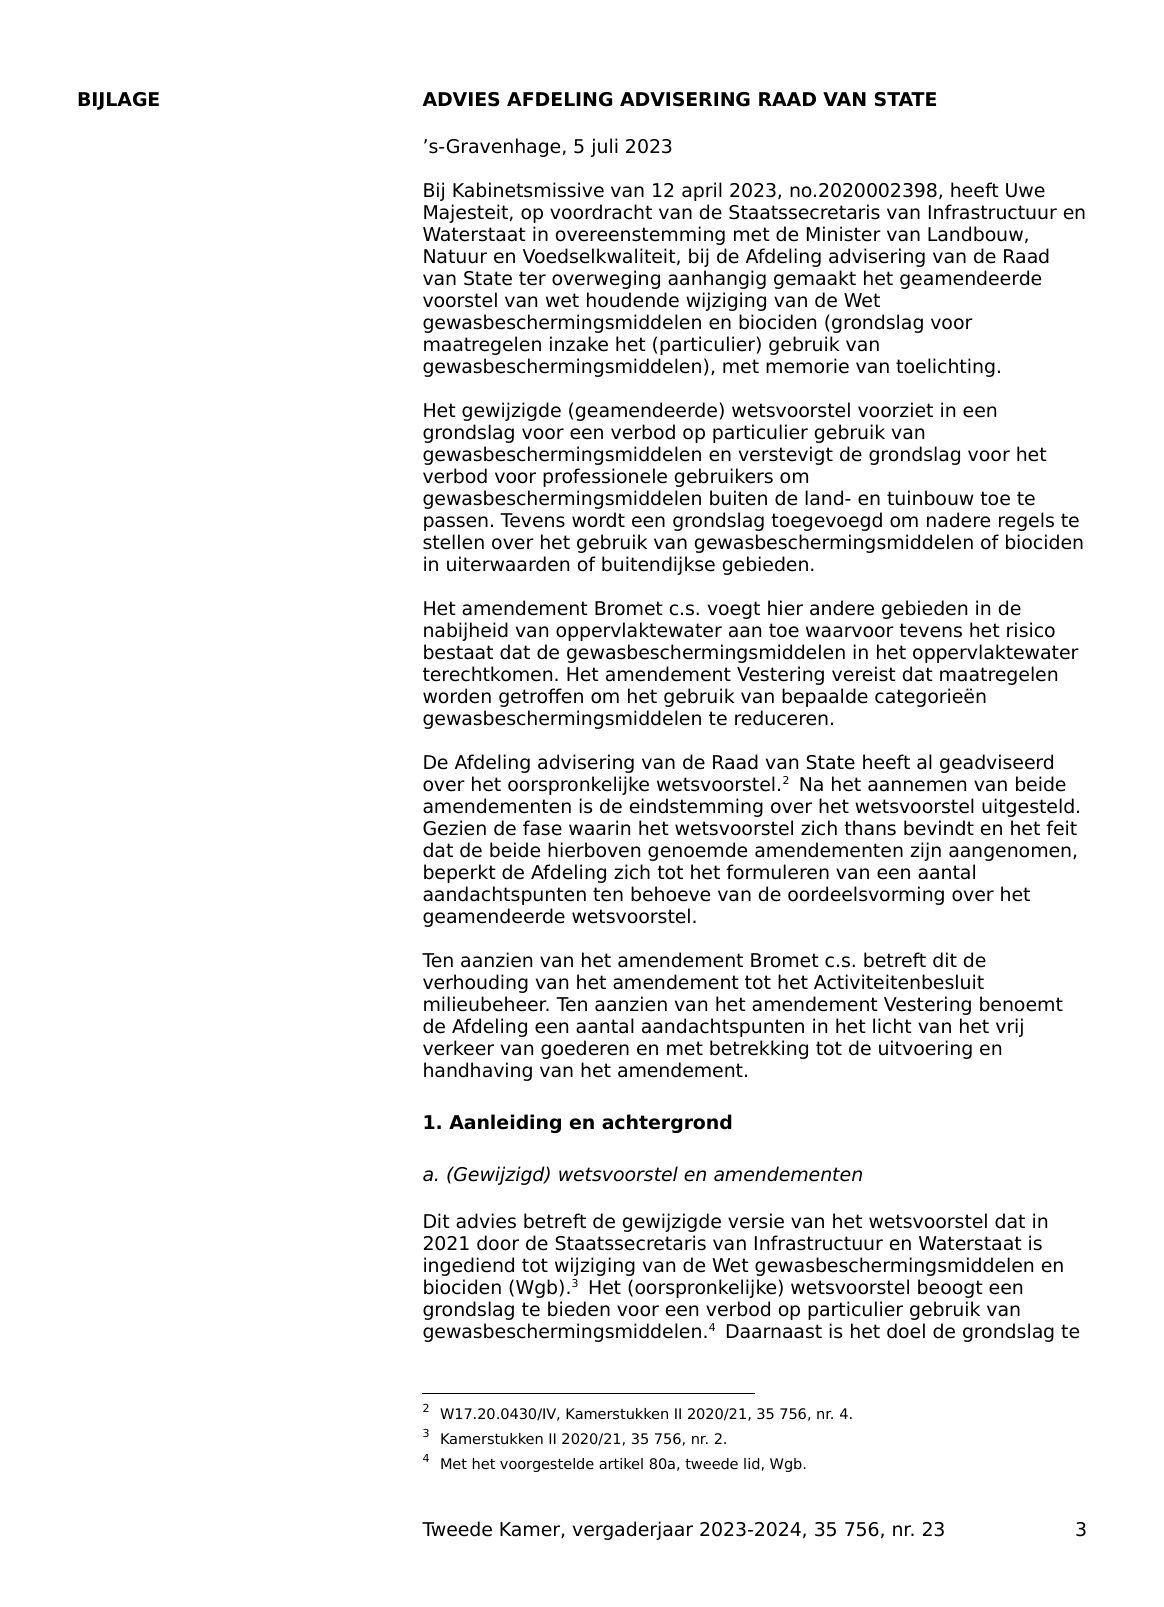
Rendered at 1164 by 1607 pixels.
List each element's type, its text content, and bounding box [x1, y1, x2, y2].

text Het amendement Bromet c.s. voegt hier andere gebieden in de nabijheid van oppervlaktewater aan toe waarvoor tevens het risico bestaat dat de gewasbeschermingsmiddelen in het oppervlaktewater terechtkomen. Het amendement Vestering vereist dat maatregelen worden getroffen om het gebruik van bepaalde categorieën gewasbeschermingsmiddelen te reduceren. [422, 598, 1087, 730]
subtitle a. (Gewijzigd) wetsvoorstel en amendementen [422, 1164, 1087, 1186]
text W17.20.0430/IV, Kamerstukken II 2020/21, 35 756, nr. 4. [422, 1402, 1087, 1424]
text Het gewijzigde (geamendeerde) wetsvoorstel voorziet in een grondslag voor een verbod op particulier gebruik van gewasbeschermingsmiddelen en verstevigt de grondslag voor het verbod voor professionele gebruikers om gewasbeschermingsmiddelen buiten de land- en tuinbouw toe te passen. Tevens wordt een grondslag toegevoegd om nadere regels te stellen over het gebruik van gewasbeschermingsmiddelen of biociden in uiterwaarden of buitendijkse gebieden. [422, 400, 1087, 576]
text De Afdeling advisering van de Raad van State heeft al geadviseerd over het oorspronkelijke wetsvoorstel. Na het aannemen van beide amendementen is de eindstemming over het wetsvoorstel uitgesteld. Gezien de fase waarin het wetsvoorstel zich thans bevindt en het feit dat de beide hierboven genoemde amendementen zijn aangenomen, beperkt de Afdeling zich tot het formuleren van een aantal aandachtspunten ten behoeve van de oordeelsvorming over het geamendeerde wetsvoorstel. [422, 752, 1087, 928]
text Dit advies betreft de gewijzigde versie van het wetsvoorstel dat in 2021 door de Staatssecretaris van Infrastructuur en Waterstaat is ingediend tot wijziging van de Wet gewasbeschermingsmiddelen en biociden (Wgb). Het (oorspronkelijke) wetsvoorstel beoogt een grondslag te bieden voor een verbod op particulier gebruik van gewasbeschermingsmiddelen. Daarnaast is het doel de grondslag te [422, 1211, 1087, 1343]
subtitle BIJLAGE ADVIES AFDELING ADVISERING RAAD VAN STATE [77, 89, 1087, 111]
text Bij Kabinetsmissive van 12 april 2023, no.2020002398, heeft Uwe Majesteit, op voordracht van de Staatssecretaris van Infrastructuur en Waterstaat in overeenstemming met de Minister van Landbouw, Natuur en Voedselkwaliteit, bij de Afdeling advisering van de Raad van State ter overweging aanhangig gemaakt het geamendeerde voorstel van wet houdende wijziging van de Wet gewasbeschermingsmiddelen en biociden (grondslag voor maatregelen inzake het (particulier) gebruik van gewasbeschermingsmiddelen), met memorie van toelichting. [422, 180, 1087, 378]
subtitle 1. Aanleiding en achtergrond [422, 1112, 1087, 1134]
text ’s-Gravenhage, 5 juli 2023 [422, 136, 1087, 158]
text Kamerstukken II 2020/21, 35 756, nr. 2. [422, 1427, 1087, 1449]
text Ten aanzien van het amendement Bromet c.s. betreft dit de verhouding van het amendement tot het Activiteitenbesluit milieubeheer. Ten aanzien van het amendement Vestering benoemt de Afdeling een aantal aandachtspunten in het licht van het vrij verkeer van goederen en met betrekking tot de uitvoering en handhaving van het amendement. [422, 950, 1087, 1082]
text Met het voorgestelde artikel 80a, tweede lid, Wgb. [422, 1452, 1087, 1474]
